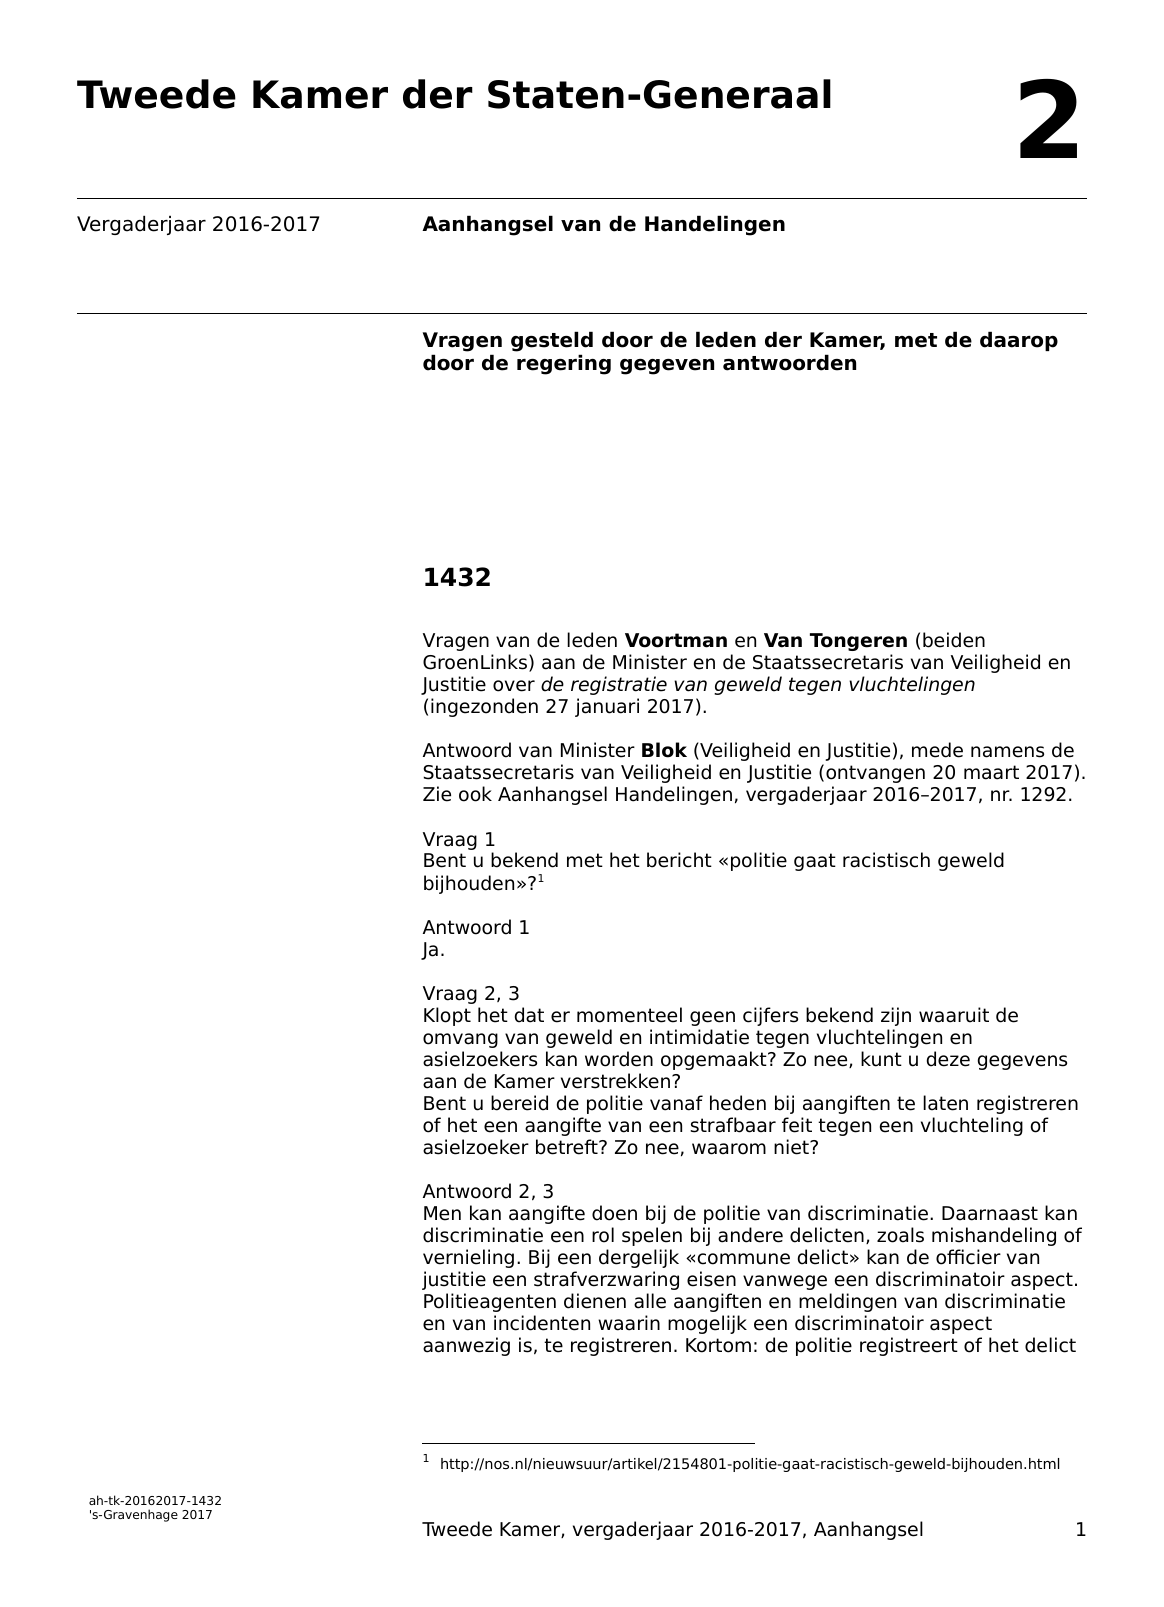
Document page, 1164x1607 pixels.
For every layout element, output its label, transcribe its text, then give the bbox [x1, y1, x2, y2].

text 1432 [422, 563, 1087, 592]
text Vraag 1 [422, 828, 1087, 850]
text Antwoord 2, 3 [422, 1181, 1087, 1203]
text Klopt het dat er momenteel geen cijfers bekend zijn waaruit de omvang van geweld en intimidatie tegen vluchtelingen en asielzoekers kan worden opgemaakt? Zo nee, kunt u deze gegevens aan de Kamer verstrekken? [422, 1005, 1087, 1093]
text Vraag 2, 3 [422, 983, 1087, 1005]
table_cell Vragen gesteld door de leden der Kamer, met de daarop door de regering gegeven antwoorden [422, 314, 1087, 375]
text Bent u bereid de politie vanaf heden bij aangiften te laten registreren of het een aangifte van een strafbaar feit tegen een vluchteling of asielzoeker betreft? Zo nee, waarom niet? [422, 1093, 1087, 1158]
text Bent u bekend met het bericht «politie gaat racistisch geweld bijhouden»? [422, 850, 1087, 894]
table_cell [77, 314, 422, 375]
table_cell Vergaderjaar 2016-2017 [77, 199, 422, 313]
table_header 2 [886, 59, 1087, 198]
text ah-tk-20162017-1432 [88, 1494, 323, 1508]
table_header Tweede Kamer der Staten-Generaal [77, 59, 886, 198]
text 's-Gravenhage 2017 [88, 1508, 323, 1522]
text Men kan aangifte doen bij de politie van discriminatie. Daarnaast kan discriminatie een rol spelen bij andere delicten, zoals mishandeling of vernieling. Bij een dergelijk «commune delict» kan de officier van justitie een strafverzwaring eisen vanwege een discriminatoir aspect. Politieagenten dienen alle aangiften en meldingen van discriminatie en van incidenten waarin mogelijk een discriminatoir aspect aanwezig is, te registreren. Kortom: de politie registreert of het delict [422, 1203, 1087, 1357]
text Vragen van de leden Voortman en Van Tongeren (beiden GroenLinks) aan de Minister en de Staatssecretaris van Veiligheid en Justitie over de registratie van geweld tegen vluchtelingen (ingezonden 27 januari 2017). [422, 630, 1087, 718]
text Antwoord 1 [422, 917, 1087, 938]
text Antwoord van Minister Blok (Veiligheid en Justitie), mede namens de Staatssecretaris van Veiligheid en Justitie (ontvangen 20 maart 2017). Zie ook Aanhangsel Handelingen, vergaderjaar 2016–2017, nr. 1292. [422, 740, 1087, 806]
table_cell Aanhangsel van de Handelingen [422, 199, 1087, 313]
text Ja. [422, 938, 1087, 961]
text http://nos.nl/nieuwsuur/artikel/2154801-politie-gaat-racistisch-geweld-bijhouden.html [422, 1452, 1087, 1474]
